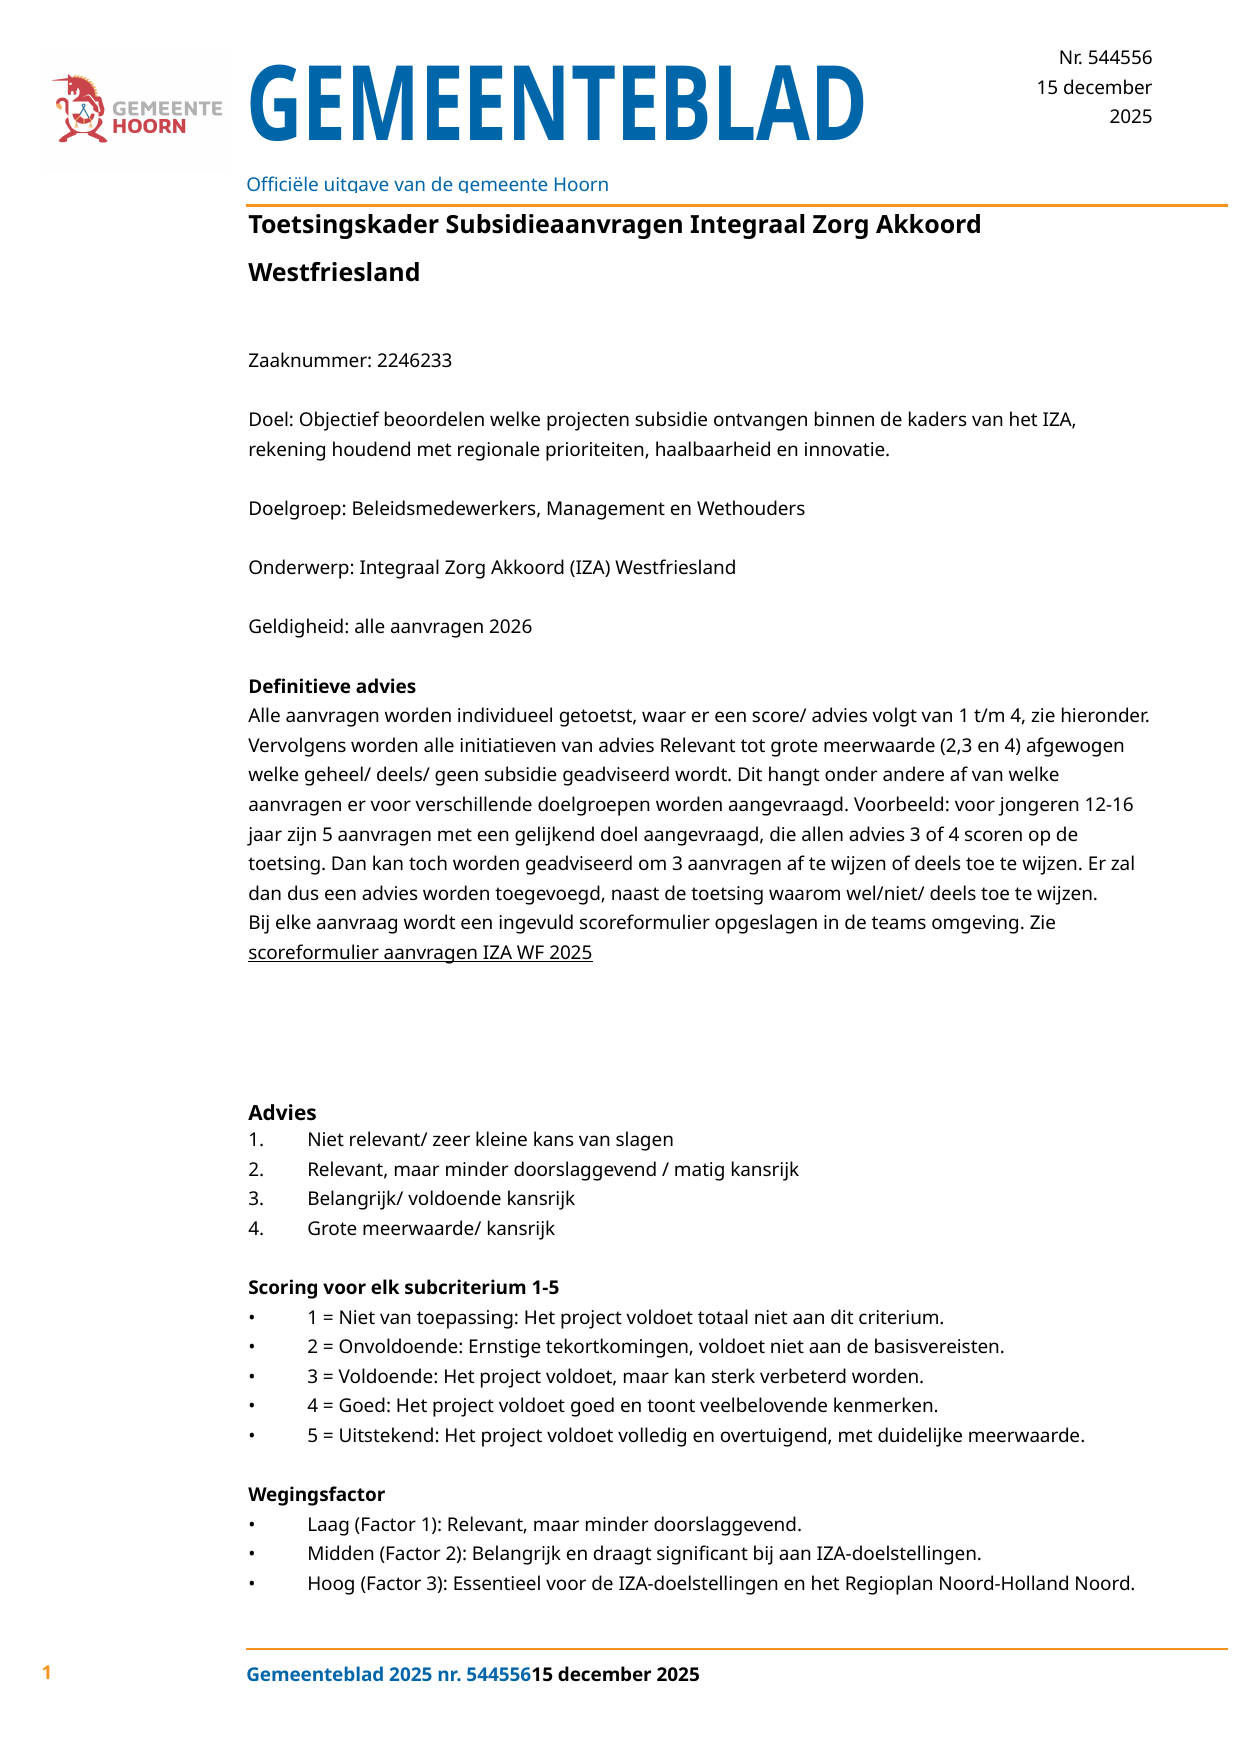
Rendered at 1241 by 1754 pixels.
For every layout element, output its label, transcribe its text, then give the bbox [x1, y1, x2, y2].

text Doel: Objectief beoordelen welke projecten subsidie ontvangen binnen de kaders van het IZA, rekening houdend met regionale prioriteiten, haalbaarheid en innovatie. [248, 407, 1152, 462]
list Niet relevant/ zeer kleine kans van slagen [248, 1126, 1152, 1152]
text Zaaknummer: 2246233 [248, 347, 1152, 373]
text Bij elke aanvraag wordt een ingevuld scoreformulier opgeslagen in de teams omgeving. Zie scoreformulier aanvragen IZA WF 2025 [248, 909, 1152, 965]
text Advies [248, 1098, 1152, 1126]
list 1 = Niet van toepassing: Het project voldoet totaal niet aan dit criterium. [248, 1304, 1152, 1330]
list Belangrijk/ voldoende kansrijk [248, 1186, 1152, 1211]
list Relevant, maar minder doorslaggevend / matig kansrijk [248, 1156, 1152, 1182]
list 3 = Voldoende: Het project voldoet, maar kan sterk verbeterd worden. [248, 1363, 1152, 1389]
text Toetsingskader Subsidieaanvragen Integraal Zorg Akkoord Westfriesland [248, 207, 1152, 288]
list 4 = Goed: Het project voldoet goed en toont veelbelovende kenmerken. [248, 1393, 1152, 1418]
text Onderwerp: Integraal Zorg Akkoord (IZA) Westfriesland [248, 554, 1152, 580]
text Geldigheid: alle aanvragen 2026 [248, 614, 1152, 639]
text Scoring voor elk subcriterium 1-5 [248, 1274, 1152, 1300]
text Doelgroep: Beleidsmedewerkers, Management en Wethouders [248, 495, 1152, 521]
list 5 = Uitstekend: Het project voldoet volledig en overtuigend, met duidelijke meerwaarde. [248, 1422, 1152, 1448]
text Definitieve advies [248, 673, 1152, 699]
list Laag (Factor 1): Relevant, maar minder doorslaggevend. [248, 1511, 1152, 1537]
text Alle aanvragen worden individueel getoetst, waar er een score/ advies volgt van 1 t/m 4, zie hieronder. Vervolgens worden alle initiatieven van advies Relevant tot grote meerwaarde (2,3 en 4) afgewogen welke geheel/ deels/ geen subsidie geadviseerd wordt. Dit hangt onder andere af van welke aanvragen er voor verschillende doelgroepen worden aangevraagd. Voorbeeld: voor jongeren 12-16 jaar zijn 5 aanvragen met een gelijkend doel aangevraagd, die allen advies 3 of 4 scoren op de toetsing. Dan kan toch worden geadviseerd om 3 aanvragen af te wijzen of deels toe te wijzen. Er zal dan dus een advies worden toegevoegd, naast de toetsing waarom wel/niet/ deels toe te wijzen. [248, 702, 1152, 906]
text Wegingsfactor [248, 1481, 1152, 1507]
list Grote meerwaarde/ kansrijk [248, 1215, 1152, 1241]
list Midden (Factor 2): Belangrijk en draagt significant bij aan IZA-doelstellingen. [248, 1541, 1152, 1566]
list Hoog (Factor 3): Essentieel voor de IZA-doelstellingen en het Regioplan Noord-Holland Noord. [248, 1570, 1152, 1596]
list 2 = Onvoldoende: Ernstige tekortkomingen, voldoet niet aan de basisvereisten. [248, 1333, 1152, 1359]
picture [41, 47, 231, 172]
